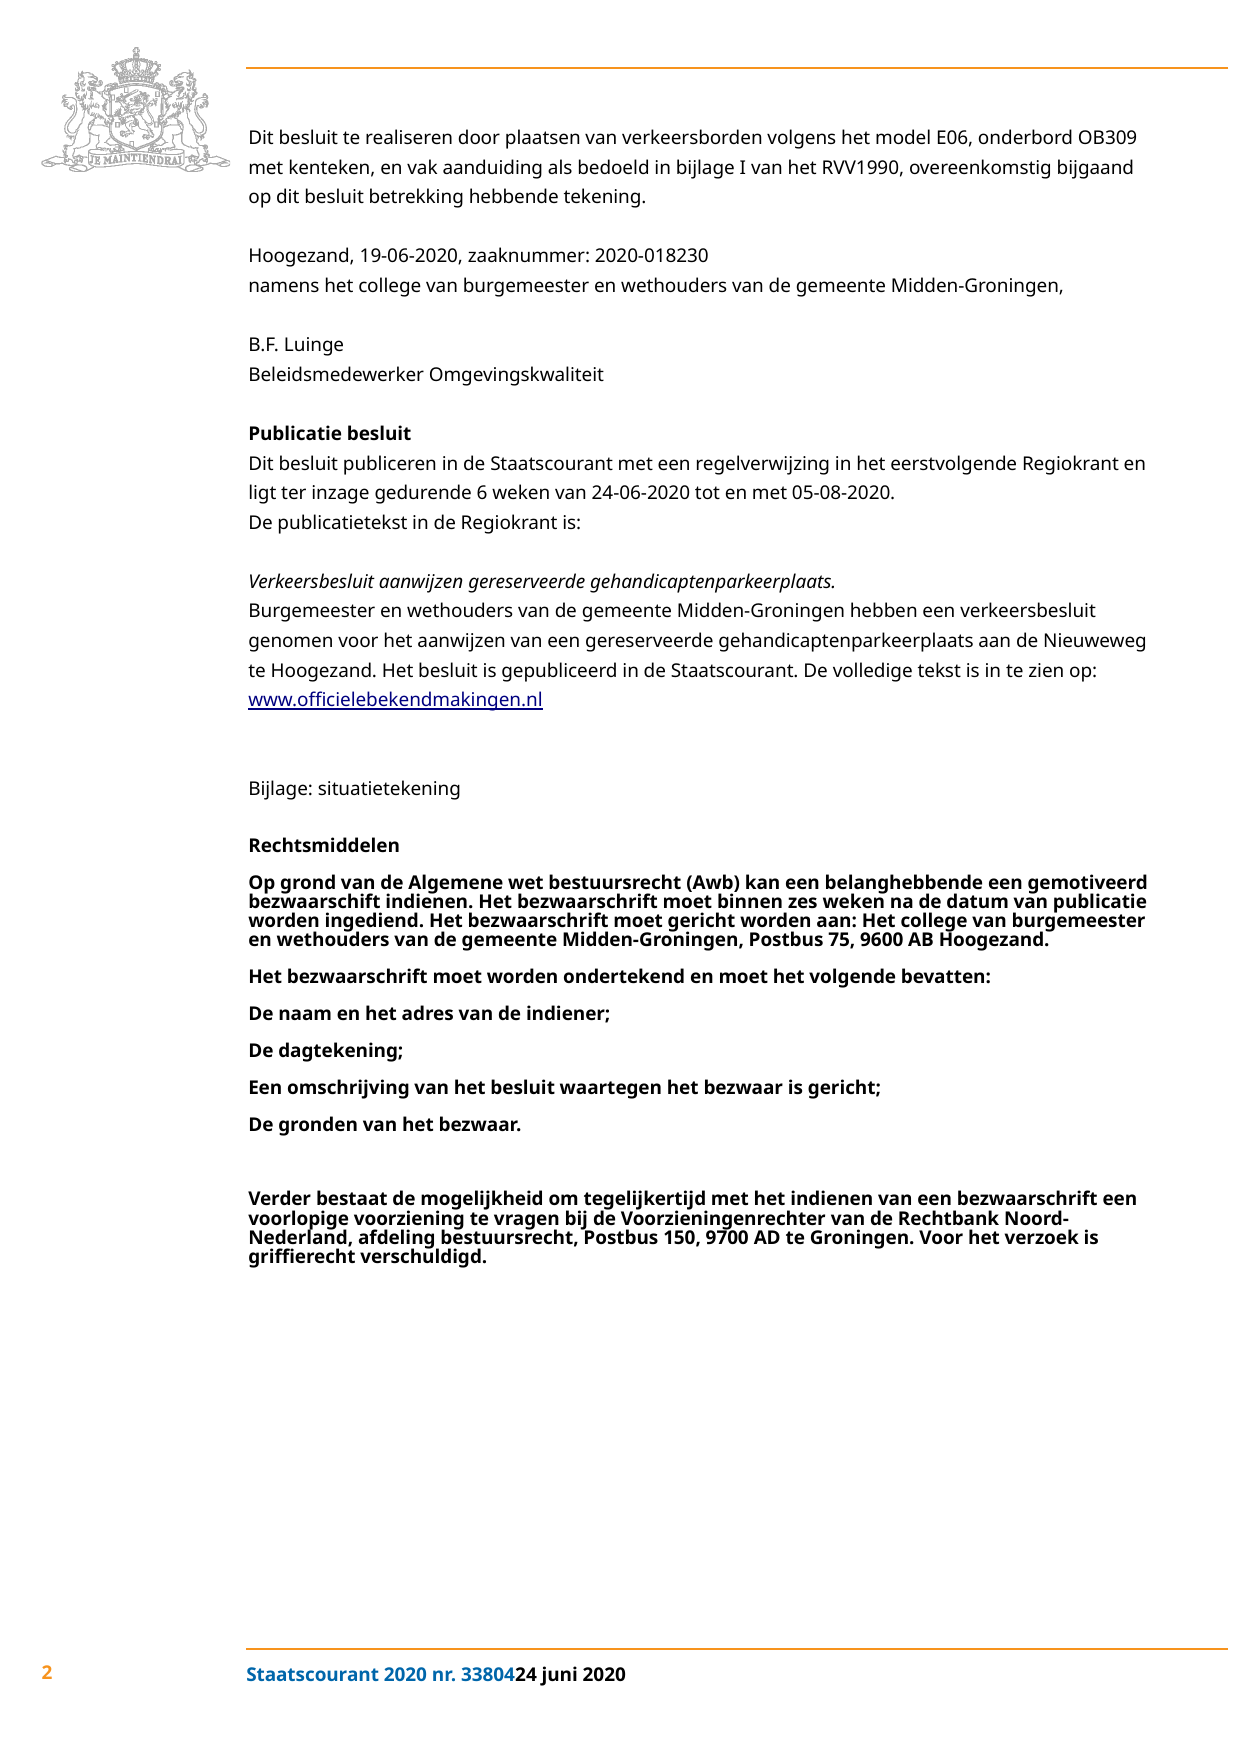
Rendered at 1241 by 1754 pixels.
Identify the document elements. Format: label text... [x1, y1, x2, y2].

text Burgemeester en wethouders van de gemeente Midden-Groningen hebben een verkeersbesluit genomen voor het aanwijzen van een gereserveerde gehandicaptenparkeerplaats aan de Nieuweweg te Hoogezand. Het besluit is gepubliceerd in de Staatscourant. De volledige tekst is in te zien op: www.officielebekendmakingen.nl [248, 598, 1152, 712]
text De dagtekening; [248, 1042, 1152, 1062]
picture [41, 47, 231, 172]
text B.F. Luinge [248, 331, 1152, 357]
text Verder bestaat de mogelijkheid om tegelijkertijd met het indienen van een bezwaarschrift een voorlopige voorziening te vragen bij de Voorzieningenrechter van de Rechtbank Noord-Nederland, afdeling bestuursrecht, Postbus 150, 9700 AD te Groningen. Voor het verzoek is griffierecht verschuldigd. [248, 1190, 1152, 1267]
text Op grond van de Algemene wet bestuursrecht (Awb) kan een belanghebbende een gemotiveerd bezwaarschift indienen. Het bezwaarschrift moet binnen zes weken na de datum van publicatie worden ingediend. Het bezwaarschrift moet gericht worden aan: Het college van burgemeester en wethouders van de gemeente Midden-Groningen, Postbus 75, 9600 AB Hoogezand. [248, 874, 1152, 951]
text Hoogezand, 19-06-2020, zaaknummer: 2020-018230 [248, 243, 1152, 268]
text Publicatie besluit [248, 420, 1152, 446]
text Het bezwaarschrift moet worden ondertekend en moet het volgende bevatten: [248, 968, 1152, 988]
text Bijlage: situatietekening [248, 775, 1152, 801]
text Verkeersbesluit aanwijzen gereserveerde gehandicaptenparkeerplaats. [248, 568, 1152, 594]
text De naam en het adres van de indiener; [248, 1005, 1152, 1025]
text De publicatietekst in de Regiokrant is: [248, 509, 1152, 535]
text Dit besluit publiceren in de Staatscourant met een regelverwijzing in het eerstvolgende Regiokrant en ligt ter inzage gedurende 6 weken van 24-06-2020 tot en met 05-08-2020. [248, 450, 1152, 505]
text Dit besluit te realiseren door plaatsen van verkeersborden volgens het model E06, onderbord OB309 met kenteken, en vak aanduiding als bedoeld in bijlage I van het RVV1990, overeenkomstig bijgaand op dit besluit betrekking hebbende tekening. [248, 124, 1152, 209]
text De gronden van het bezwaar. [248, 1116, 1152, 1136]
text Rechtsmiddelen [248, 837, 1152, 856]
text namens het college van burgemeester en wethouders van de gemeente Midden-Groningen, [248, 272, 1152, 298]
text Beleidsmedewerker Omgevingskwaliteit [248, 361, 1152, 387]
text Een omschrijving van het besluit waartegen het bezwaar is gericht; [248, 1079, 1152, 1099]
